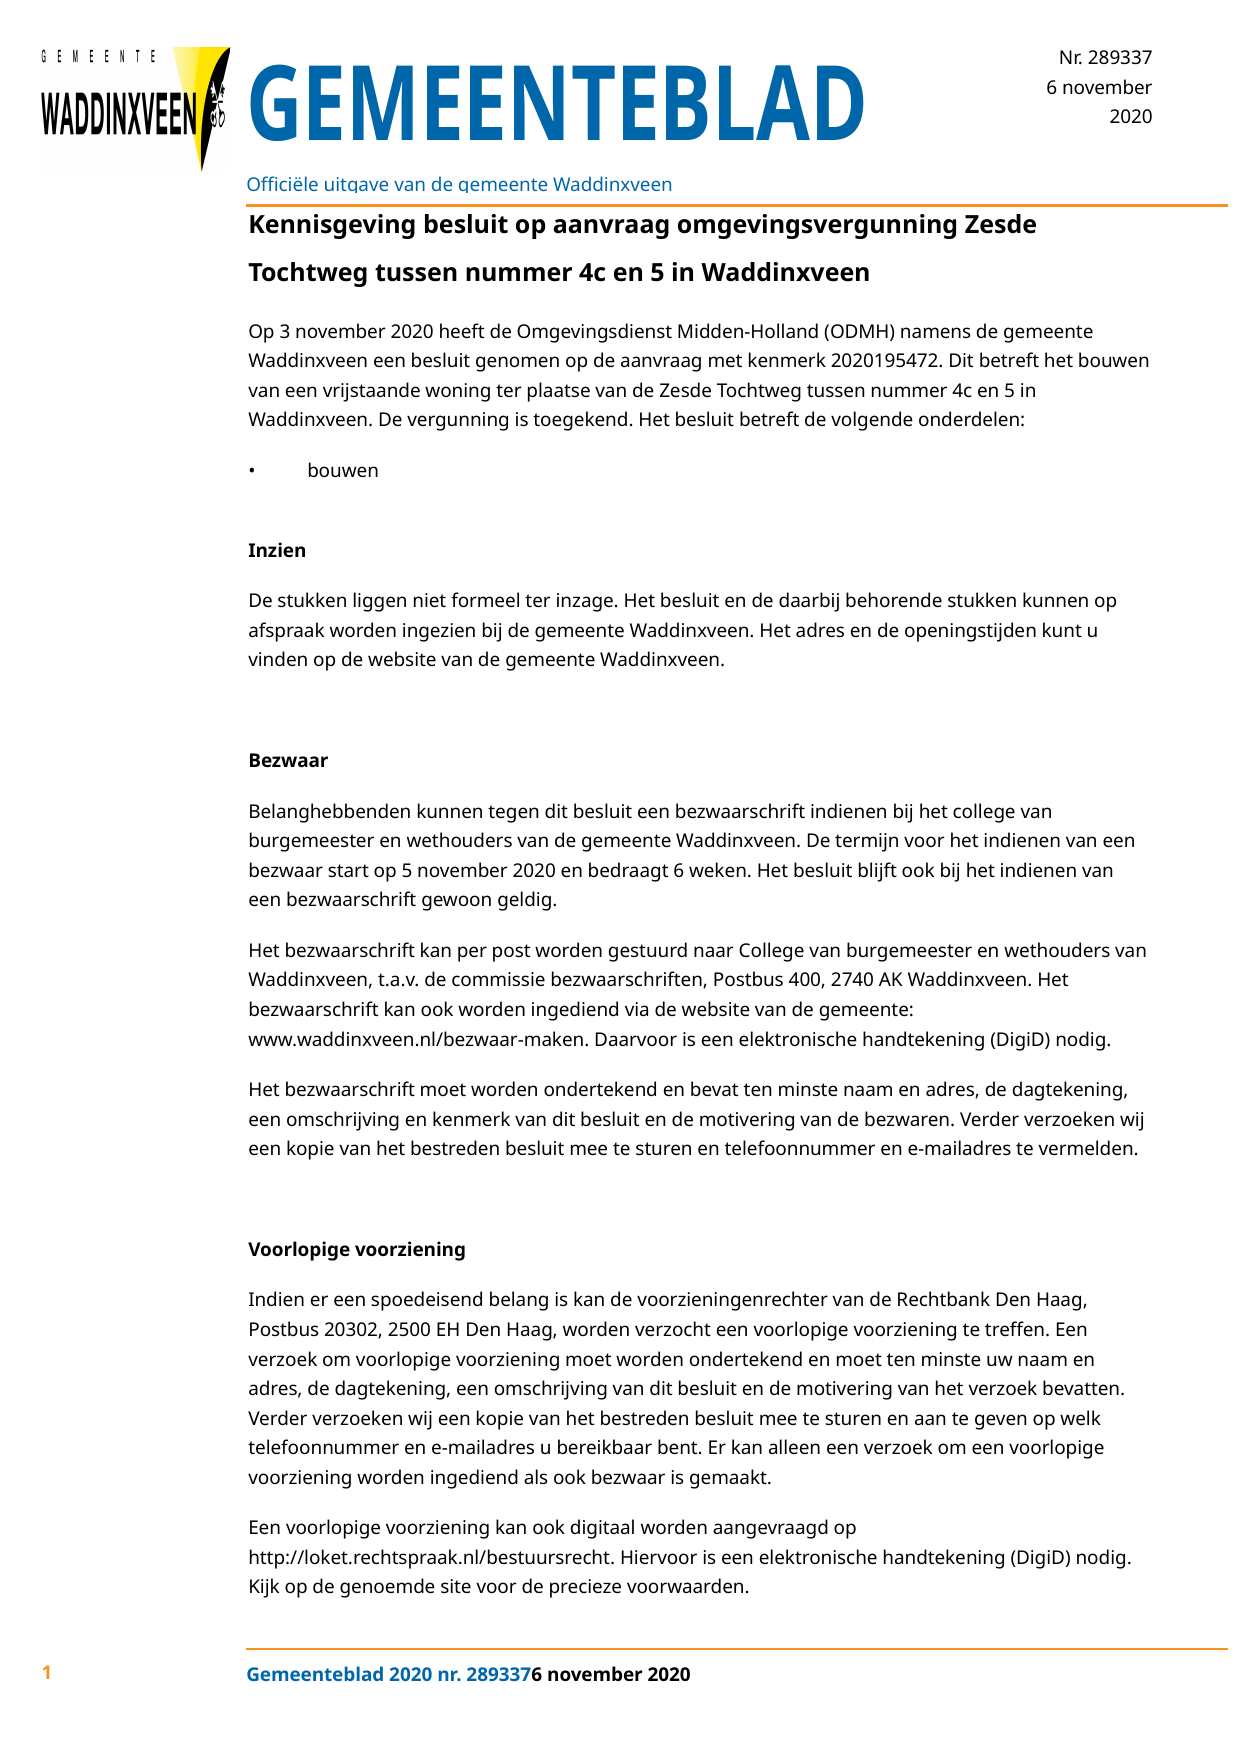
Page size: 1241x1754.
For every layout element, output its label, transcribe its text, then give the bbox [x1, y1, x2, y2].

picture [41, 47, 231, 172]
text Kennisgeving besluit op aanvraag omgevingsvergunning Zesde Tochtweg tussen nummer 4c en 5 in Waddinxveen [248, 207, 1152, 288]
text De stukken liggen niet formeel ter inzage. Het besluit en de daarbij behorende stukken kunnen op afspraak worden ingezien bij de gemeente Waddinxveen. Het adres en de openingstijden kunt u vinden op de website van de gemeente Waddinxveen. [248, 587, 1152, 672]
text Voorlopige voorziening [248, 1236, 1152, 1262]
list bouwen [248, 457, 1152, 483]
text Op 3 november 2020 heeft de Omgevingsdienst Midden-Holland (ODMH) namens de gemeente Waddinxveen een besluit genomen op de aanvraag met kenmerk 2020195472. Dit betreft het bouwen van een vrijstaande woning ter plaatse van de Zesde Tochtweg tussen nummer 4c en 5 in Waddinxveen. De vergunning is toegekend. Het besluit betreft de volgende onderdelen: [248, 318, 1152, 432]
text Bezwaar [248, 747, 1152, 773]
text Inzien [248, 537, 1152, 563]
text Het bezwaarschrift moet worden ondertekend en bevat ten minste naam en adres, de dagtekening, een omschrijving en kenmerk van dit besluit en de motivering van de bezwaren. Verder verzoeken wij een kopie van het bestreden besluit mee te sturen en telefoonnummer en e-mailadres te vermelden. [248, 1076, 1152, 1161]
text Belanghebbenden kunnen tegen dit besluit een bezwaarschrift indienen bij het college van burgemeester en wethouders van de gemeente Waddinxveen. De termijn voor het indienen van een bezwaar start op 5 november 2020 en bedraagt 6 weken. Het besluit blijft ook bij het indienen van een bezwaarschrift gewoon geldig. [248, 798, 1152, 912]
text Indien er een spoedeisend belang is kan de voorzieningenrechter van de Rechtbank Den Haag, Postbus 20302, 2500 EH Den Haag, worden verzocht een voorlopige voorziening te treffen. Een verzoek om voorlopige voorziening moet worden ondertekend en moet ten minste uw naam en adres, de dagtekening, een omschrijving van dit besluit en de motivering van het verzoek bevatten. Verder verzoeken wij een kopie van het bestreden besluit mee te sturen en aan te geven op welk telefoonnummer en e-mailadres u bereikbaar bent. Er kan alleen een verzoek om een voorlopige voorziening worden ingediend als ook bezwaar is gemaakt. [248, 1287, 1152, 1490]
text Het bezwaarschrift kan per post worden gestuurd naar College van burgemeester en wethouders van Waddinxveen, t.a.v. de commissie bezwaarschriften, Postbus 400, 2740 AK Waddinxveen. Het bezwaarschrift kan ook worden ingediend via de website van de gemeente: www.waddinxveen.nl/bezwaar-maken. Daarvoor is een elektronische handtekening (DigiD) nodig. [248, 937, 1152, 1052]
text Een voorlopige voorziening kan ook digitaal worden aangevraagd op http://loket.rechtspraak.nl/bestuursrecht. Hiervoor is een elektronische handtekening (DigiD) nodig. Kijk op de genoemde site voor de precieze voorwaarden. [248, 1514, 1152, 1599]
